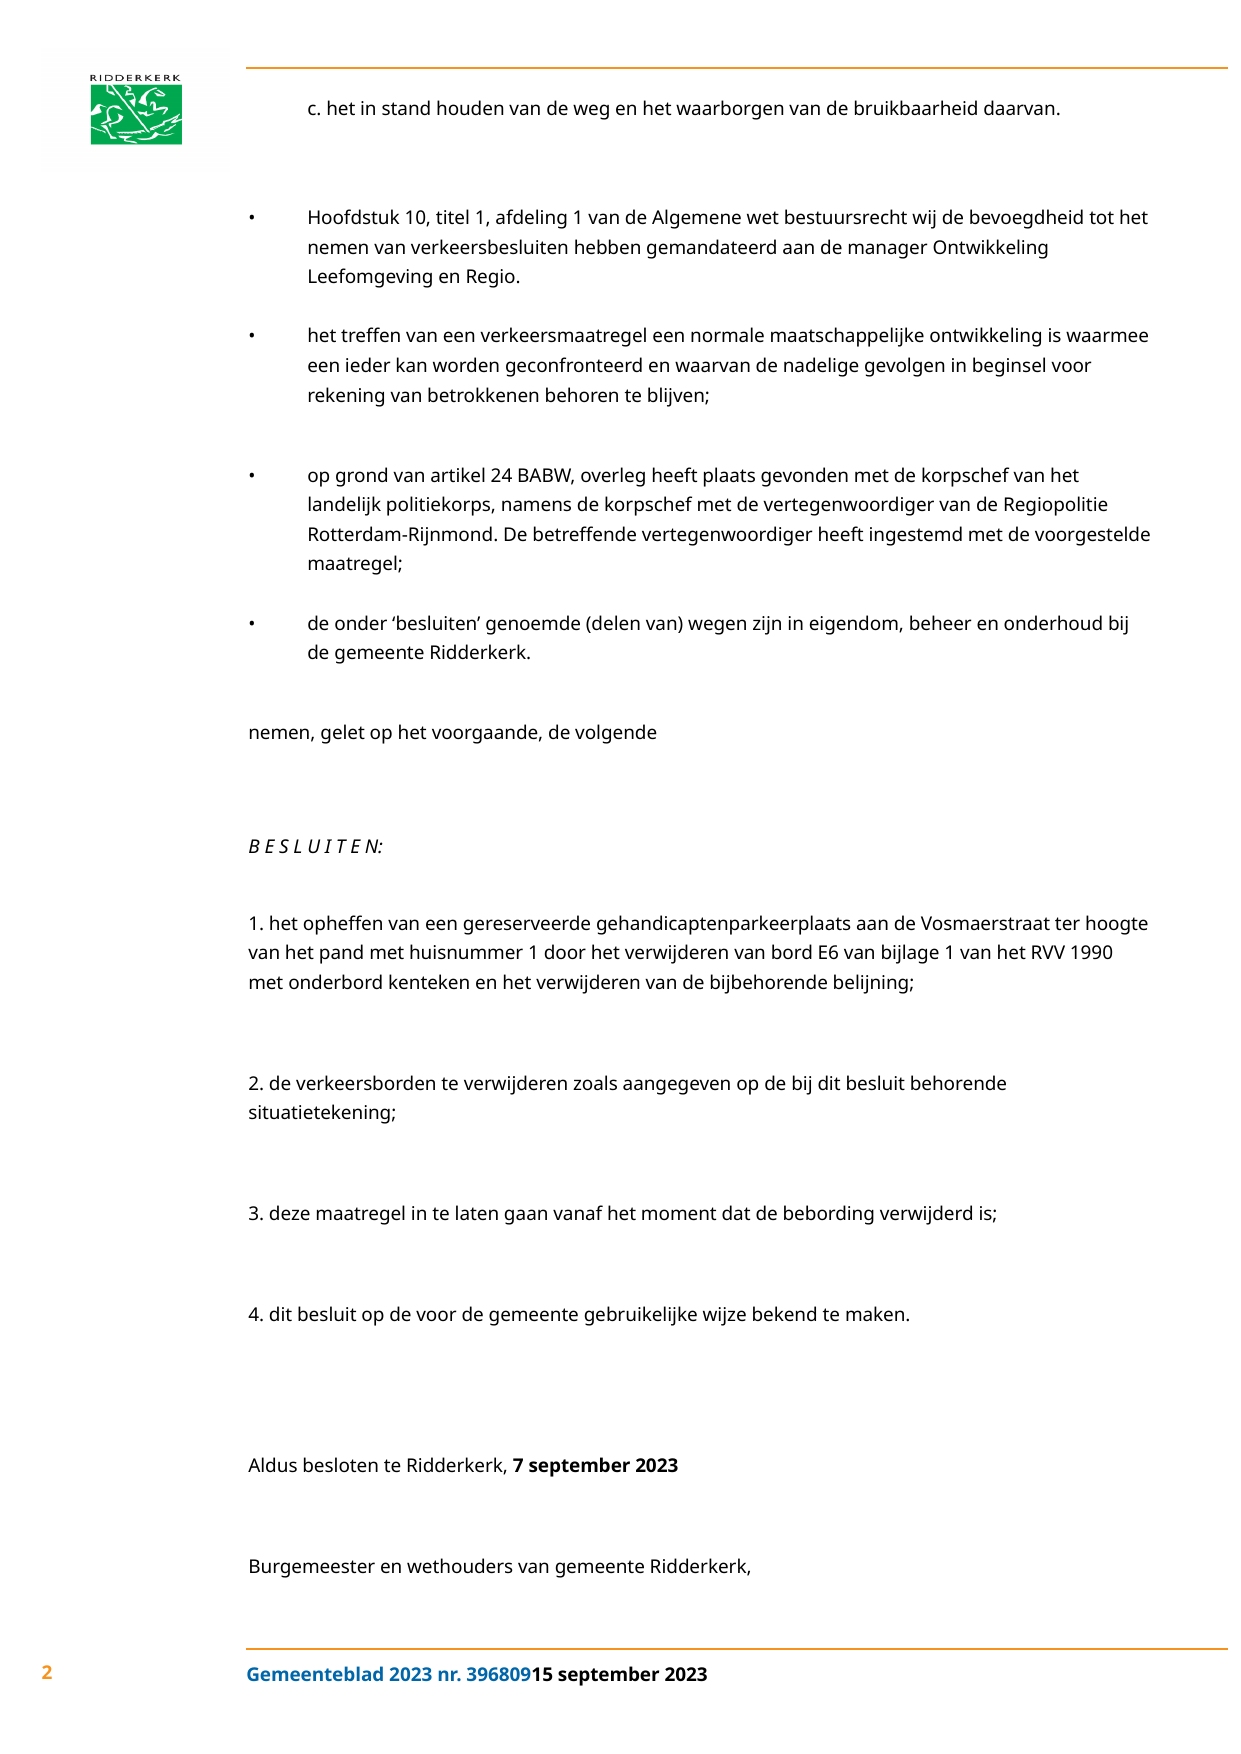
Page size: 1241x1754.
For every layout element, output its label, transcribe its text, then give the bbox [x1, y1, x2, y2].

list het treffen van een verkeersmaatregel een normale maatschappelijke ontwikkeling is waarmee een ieder kan worden geconfronteerd en waarvan de nadelige gevolgen in beginsel voor rekening van betrokkenen behoren te blijven; [248, 323, 1152, 408]
list op grond van artikel 24 BABW, overleg heeft plaats gevonden met de korpschef van het landelijk politiekorps, namens de korpschef met de vertegenwoordiger van de Regiopolitie Rotterdam-Rijnmond. De betreffende vertegenwoordiger heeft ingestemd met de voorgestelde maatregel; [248, 462, 1152, 576]
text Aldus besloten te Ridderkerk, 7 september 2023 [248, 1452, 1152, 1478]
text 4. dit besluit op de voor de gemeente gebruikelijke wijze bekend te maken. [248, 1301, 1152, 1327]
text 3. deze maatregel in te laten gaan vanaf het moment dat de bebording verwijderd is; [248, 1200, 1152, 1226]
text B E S L U I T E N: [248, 834, 1152, 859]
text 2. de verkeersborden te verwijderen zoals aangegeven op de bij dit besluit behorende situatietekening; [248, 1070, 1152, 1125]
text Burgemeester en wethouders van gemeente Ridderkerk, [248, 1553, 1152, 1579]
text 1. het opheffen van een gereserveerde gehandicaptenparkeerplaats aan de Vosmaerstraat ter hoogte van het pand met huisnummer 1 door het verwijderen van bord E6 van bijlage 1 van het RVV 1990 met onderbord kenteken en het verwijderen van de bijbehorende belijning; [248, 910, 1152, 995]
list Hoofdstuk 10, titel 1, afdeling 1 van de Algemene wet bestuursrecht wij de bevoegdheid tot het nemen van verkeersbesluiten hebben gemandateerd aan de manager Ontwikkeling Leefomgeving en Regio. [248, 204, 1152, 289]
text nemen, gelet op het voorgaande, de volgende [248, 719, 1152, 745]
picture [41, 47, 231, 172]
list de onder ‘besluiten’ genoemde (delen van) wegen zijn in eigendom, beheer en onderhoud bij de gemeente Ridderkerk. [248, 610, 1152, 665]
list c. het in stand houden van de weg en het waarborgen van de bruikbaarheid daarvan. [248, 95, 1152, 121]
